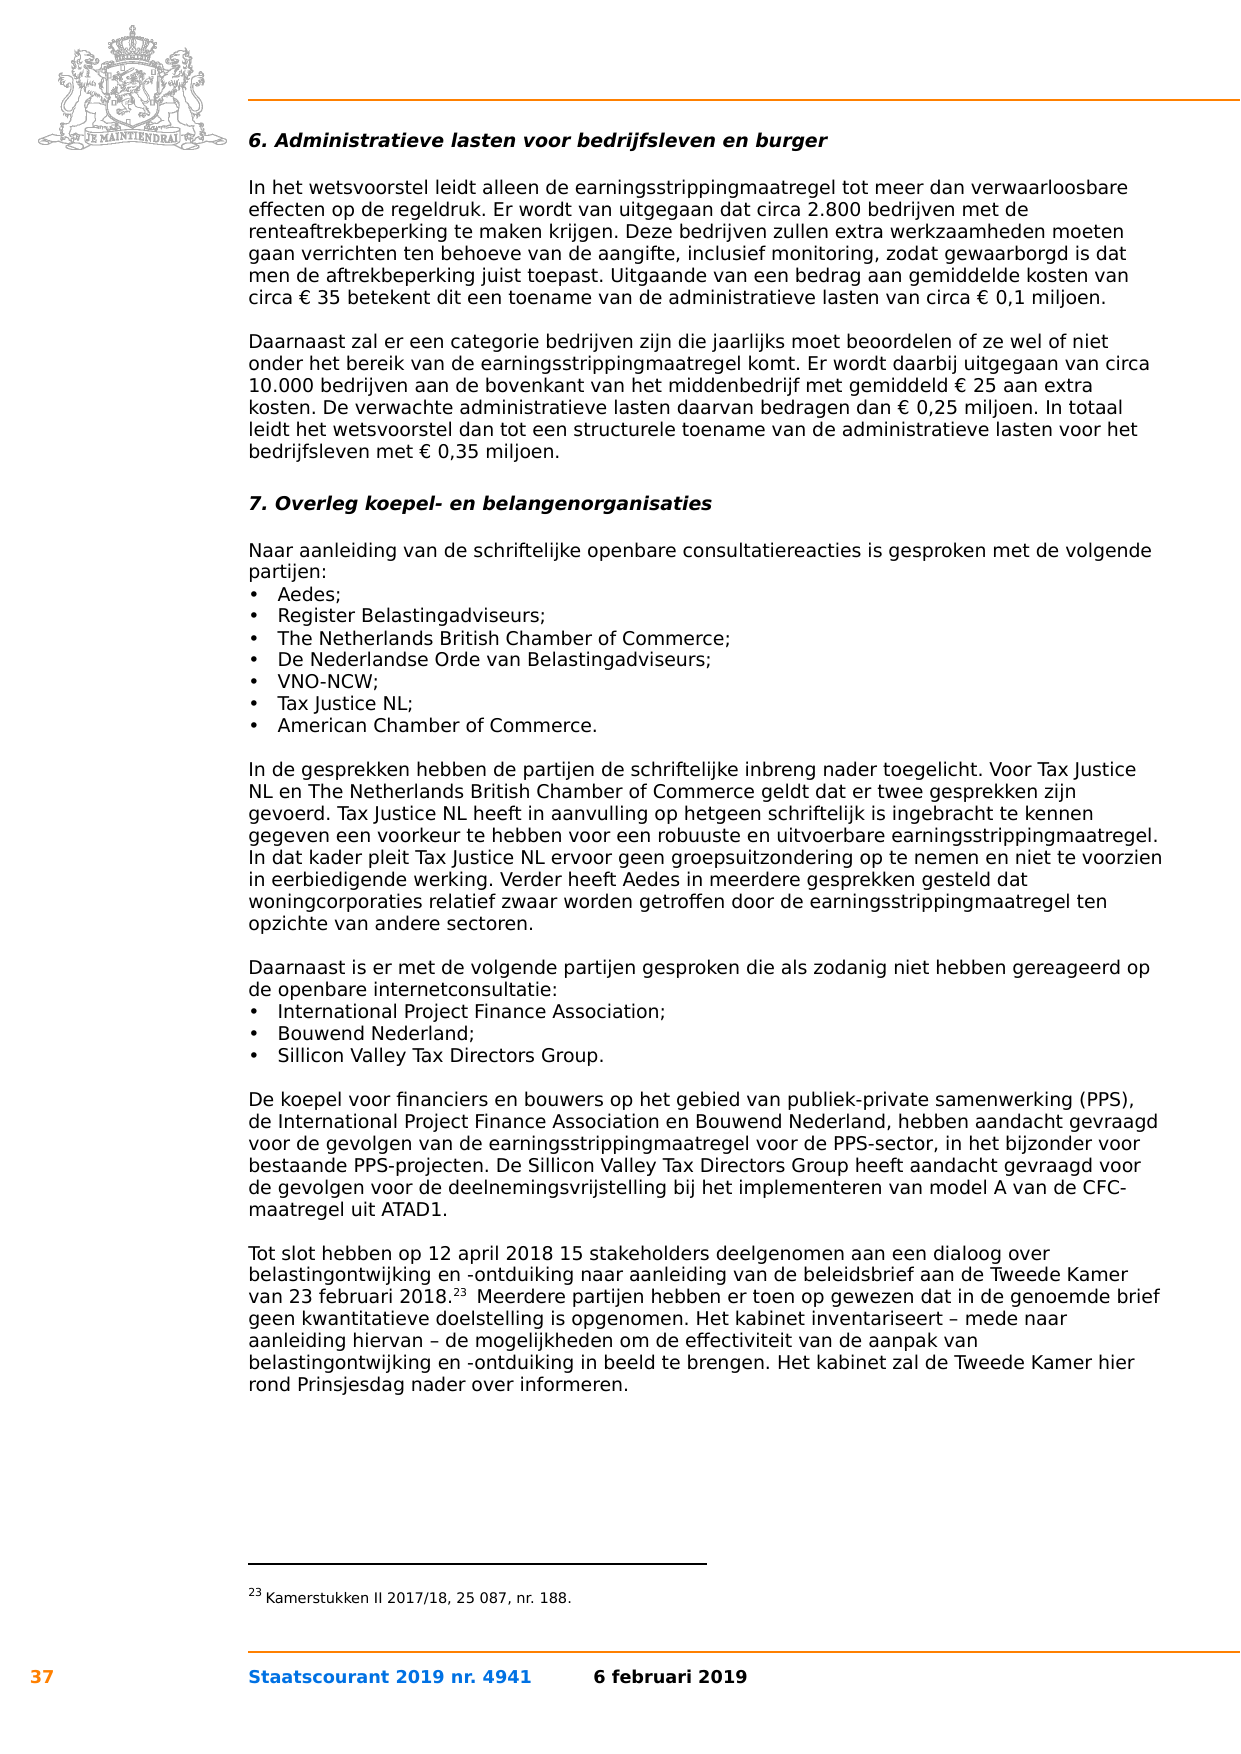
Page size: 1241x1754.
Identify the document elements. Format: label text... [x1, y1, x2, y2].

text Naar aanleiding van de schriftelijke openbare consultatiereacties is gesproken met de volgende partijen: [248, 539, 1163, 583]
picture [38, 25, 227, 150]
text • VNO-NCW; [248, 671, 1163, 693]
text • De Nederlandse Orde van Belastingadviseurs; [248, 649, 1163, 671]
text • Aedes; [248, 583, 1163, 605]
text In de gesprekken hebben de partijen de schriftelijke inbreng nader toegelicht. Voor Tax Justice NL en The Netherlands British Chamber of Commerce geldt dat er twee gesprekken zijn gevoerd. Tax Justice NL heeft in aanvulling op hetgeen schriftelijk is ingebracht te kennen gegeven een voorkeur te hebben voor een robuuste en uitvoerbare earningsstrippingmaatregel. In dat kader pleit Tax Justice NL ervoor geen groepsuitzondering op te nemen en niet te voorzien in eerbiedigende werking. Verder heeft Aedes in meerdere gesprekken gesteld dat woningcorporaties relatief zwaar worden getroffen door de earningsstrippingmaatregel ten opzichte van andere sectoren. [248, 759, 1163, 935]
text De koepel voor financiers en bouwers op het gebied van publiek-private samenwerking (PPS), de International Project Finance Association en Bouwend Nederland, hebben aandacht gevraagd voor de gevolgen van de earningsstrippingmaatregel voor de PPS-sector, in het bijzonder voor bestaande PPS-projecten. De Sillicon Valley Tax Directors Group heeft aandacht gevraagd voor de gevolgen voor de deelnemingsvrijstelling bij het implementeren van model A van de CFC-maatregel uit ATAD1. [248, 1089, 1163, 1221]
text • Bouwend Nederland; [248, 1023, 1163, 1045]
text • Sillicon Valley Tax Directors Group. [248, 1045, 1163, 1067]
subtitle 7. Overleg koepel- en belangenorganisaties [248, 492, 1163, 514]
text • American Chamber of Commerce. [248, 715, 1163, 737]
text • Tax Justice NL; [248, 693, 1163, 715]
text Daarnaast is er met de volgende partijen gesproken die als zodanig niet hebben gereageerd op de openbare internetconsultatie: [248, 957, 1163, 1001]
text • The Netherlands British Chamber of Commerce; [248, 627, 1163, 649]
text Tot slot hebben op 12 april 2018 15 stakeholders deelgenomen aan een dialoog over belastingontwijking en -ontduiking naar aanleiding van de beleidsbrief aan de Tweede Kamer van 23 februari 2018. Meerdere partijen hebben er toen op gewezen dat in de genoemde brief geen kwantitatieve doelstelling is opgenomen. Het kabinet inventariseert – mede naar aanleiding hiervan – de mogelijkheden om de effectiviteit van de aanpak van belastingontwijking en -ontduiking in beeld te brengen. Het kabinet zal de Tweede Kamer hier rond Prinsjesdag nader over informeren. [248, 1242, 1163, 1396]
text In het wetsvoorstel leidt alleen de earningsstrippingmaatregel tot meer dan verwaarloosbare effecten op de regeldruk. Er wordt van uitgegaan dat circa 2.800 bedrijven met de renteaftrekbeperking te maken krijgen. Deze bedrijven zullen extra werkzaamheden moeten gaan verrichten ten behoeve van de aangifte, inclusief monitoring, zodat gewaarborgd is dat men de aftrekbeperking juist toepast. Uitgaande van een bedrag aan gemiddelde kosten van circa € 35 betekent dit een toename van de administratieve lasten van circa € 0,1 miljoen. [248, 177, 1163, 309]
text Kamerstukken II 2017/18, 25 087, nr. 188. [248, 1586, 1163, 1608]
text • Register Belastingadviseurs; [248, 605, 1163, 627]
text • International Project Finance Association; [248, 1001, 1163, 1023]
text Daarnaast zal er een categorie bedrijven zijn die jaarlijks moet beoordelen of ze wel of niet onder het bereik van de earningsstrippingmaatregel komt. Er wordt daarbij uitgegaan van circa 10.000 bedrijven aan de bovenkant van het middenbedrijf met gemiddeld € 25 aan extra kosten. De verwachte administratieve lasten daarvan bedragen dan € 0,25 miljoen. In totaal leidt het wetsvoorstel dan tot een structurele toename van de administratieve lasten voor het bedrijfsleven met € 0,35 miljoen. [248, 331, 1163, 462]
subtitle 6. Administratieve lasten voor bedrijfsleven en burger [248, 130, 1163, 152]
